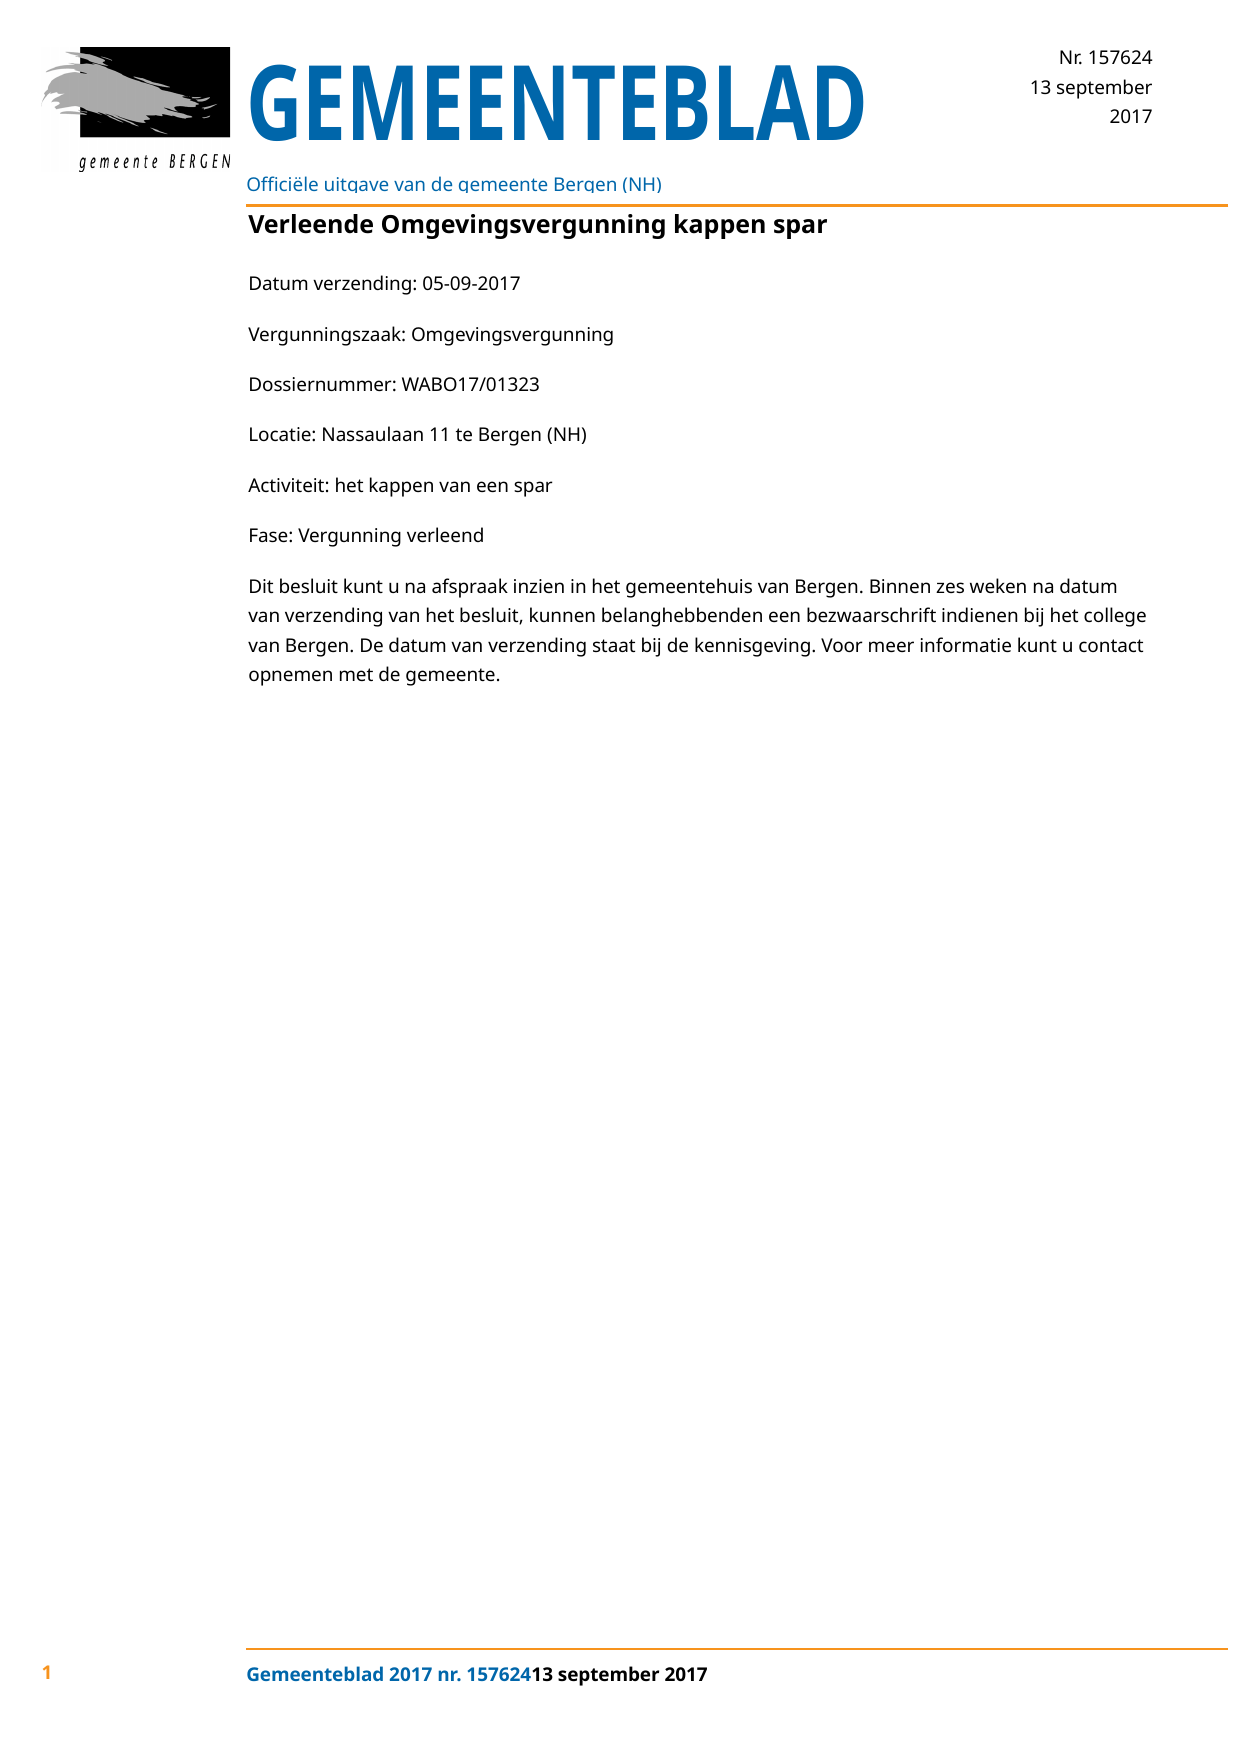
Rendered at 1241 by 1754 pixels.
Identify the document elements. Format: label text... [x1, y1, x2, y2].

picture [41, 47, 231, 172]
text Verleende Omgevingsvergunning kappen spar [248, 207, 1152, 241]
text Vergunningszaak: Omgevingsvergunning [248, 321, 1152, 346]
text Dossiernummer: WABO17/01323 [248, 371, 1152, 397]
text Fase: Vergunning verleend [248, 522, 1152, 548]
text Locatie: Nassaulaan 11 te Bergen (NH) [248, 422, 1152, 447]
text Datum verzending: 05-09-2017 [248, 270, 1152, 296]
text Dit besluit kunt u na afspraak inzien in het gemeentehuis van Bergen. Binnen zes weken na datum van verzending van het besluit, kunnen belanghebbenden een bezwaarschrift indienen bij het college van Bergen. De datum van verzending staat bij de kennisgeving. Voor meer informatie kunt u contact opnemen met de gemeente. [248, 573, 1152, 687]
text Activiteit: het kappen van een spar [248, 472, 1152, 498]
